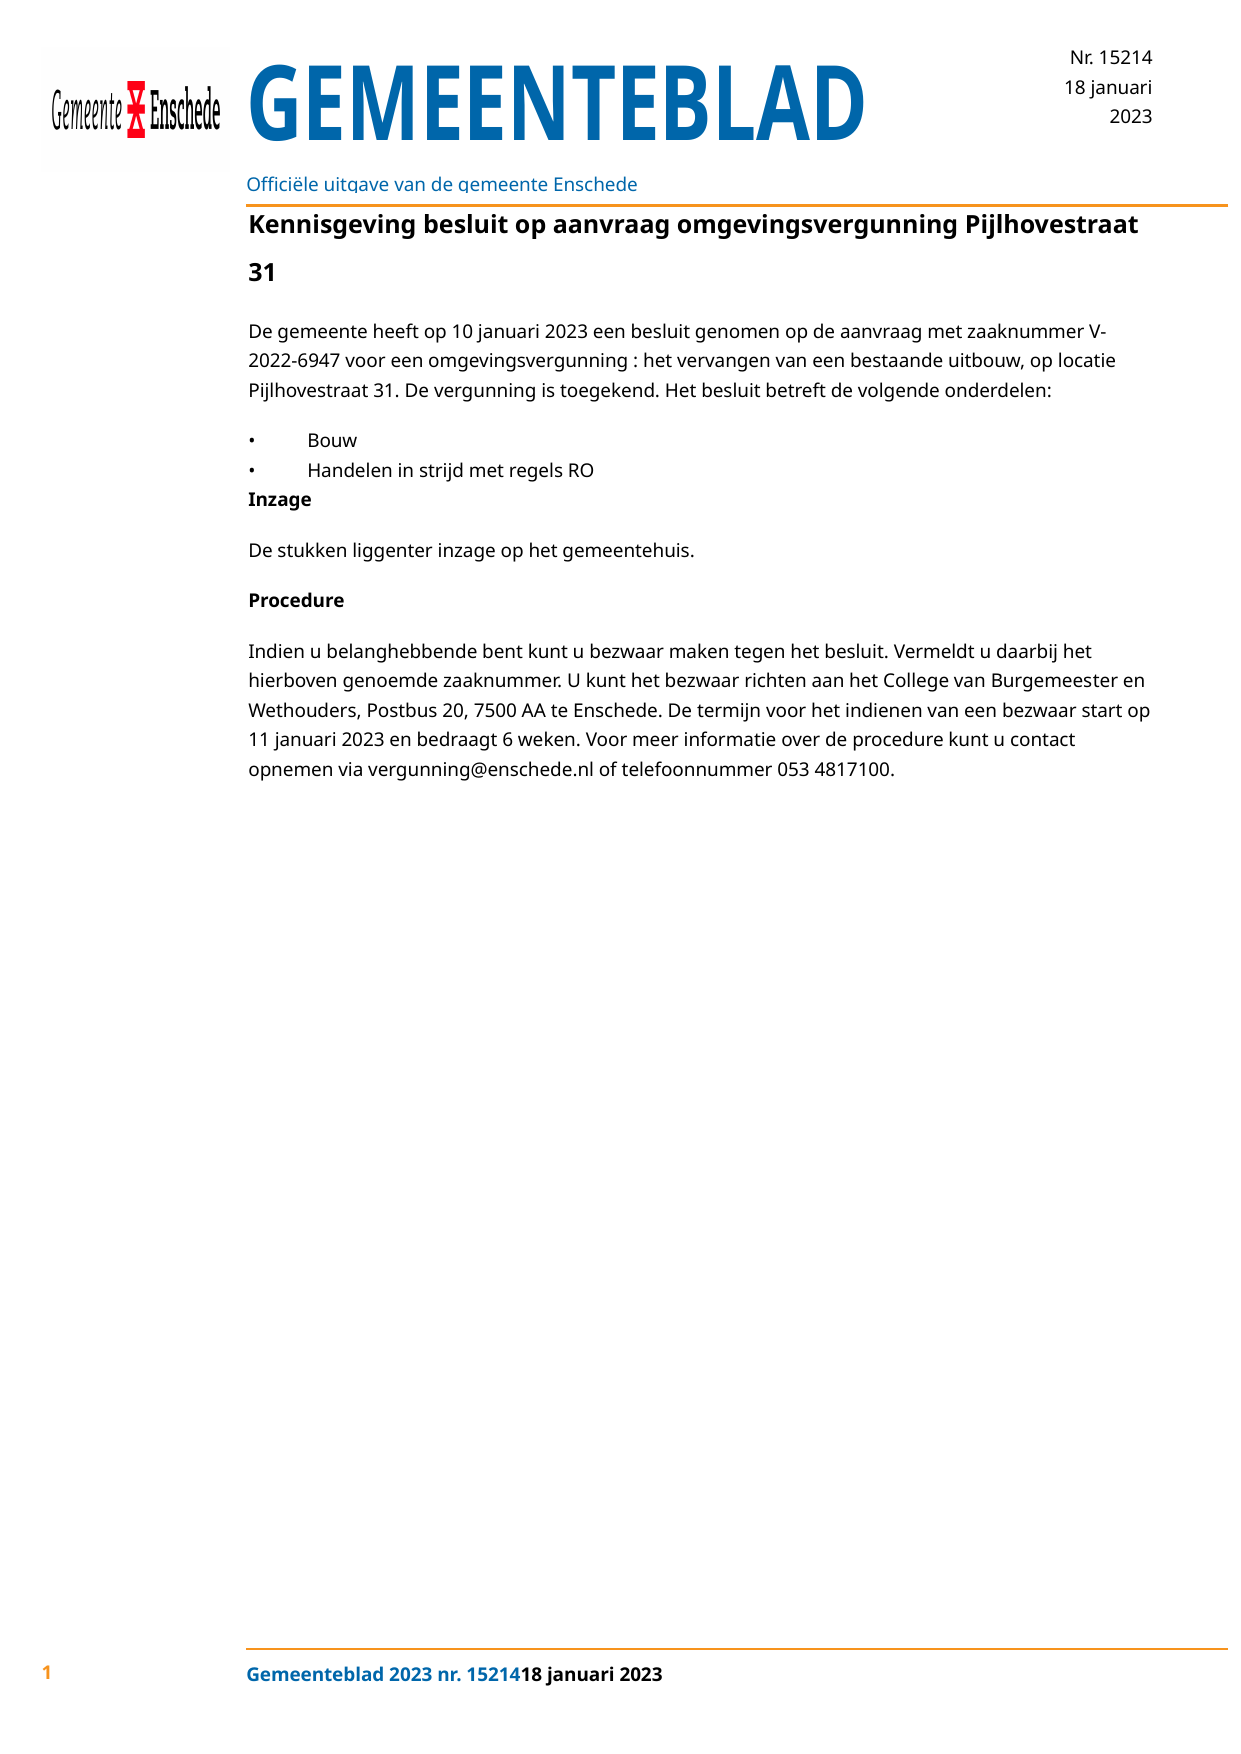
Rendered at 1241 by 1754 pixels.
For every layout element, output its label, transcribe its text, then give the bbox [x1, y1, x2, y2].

list Bouw [248, 427, 1152, 453]
text Inzage [248, 487, 1152, 512]
picture [41, 47, 231, 172]
list Handelen in strijd met regels RO [248, 457, 1152, 483]
text Kennisgeving besluit op aanvraag omgevingsvergunning Pijlhovestraat 31 [248, 207, 1152, 288]
text De stukken liggenter inzage op het gemeentehuis. [248, 537, 1152, 563]
text De gemeente heeft op 10 januari 2023 een besluit genomen op de aanvraag met zaaknummer V-2022-6947 voor een omgevingsvergunning : het vervangen van een bestaande uitbouw, op locatie Pijlhovestraat 31. De vergunning is toegekend. Het besluit betreft de volgende onderdelen: [248, 318, 1152, 403]
text Procedure [248, 587, 1152, 613]
text Indien u belanghebbende bent kunt u bezwaar maken tegen het besluit. Vermeldt u daarbij het hierboven genoemde zaaknummer. U kunt het bezwaar richten aan het College van Burgemees­ter en Wethouders, Postbus 20, 7500 AA te Enschede. De termijn voor het indienen van een bezwaar start op 11 januari 2023 en bedraagt 6 weken. Voor meer informatie over de procedure kunt u contact opnemen via vergunning@enschede.nl of telefoonnummer 053 4817100. [248, 638, 1152, 782]
